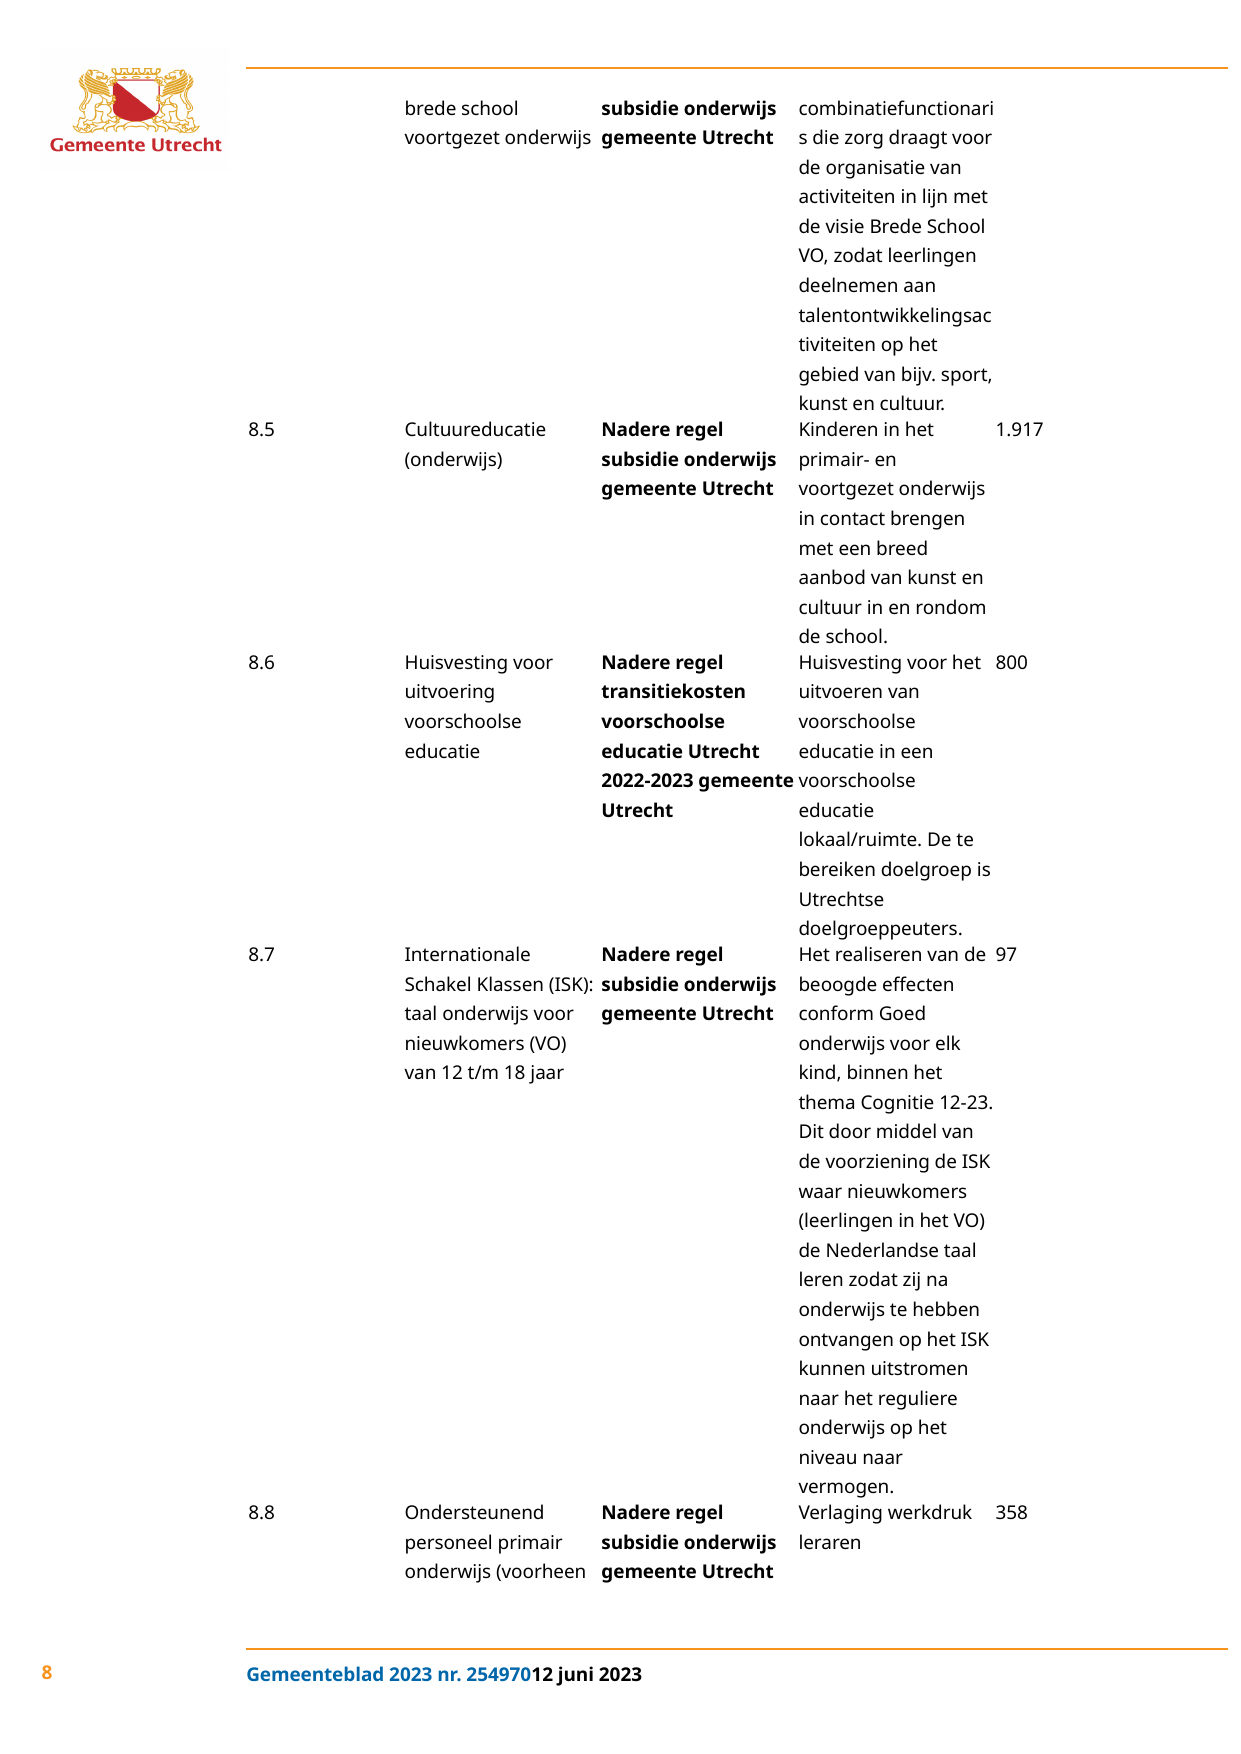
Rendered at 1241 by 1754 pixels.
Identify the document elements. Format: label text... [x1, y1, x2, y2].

table_cell Nadere regel transitiekosten voorschoolse educatie Utrecht 2022-2023 gemeente Utrecht [601, 649, 798, 941]
table_cell Nadere regel subsidie onderwijs gemeente Utrecht [601, 1499, 798, 1584]
table_cell [248, 95, 404, 416]
table_cell 8.8 [248, 1499, 404, 1584]
table_cell subsidie onderwijs gemeente Utrecht [601, 95, 798, 416]
table_cell Nadere regel subsidie onderwijs gemeente Utrecht [601, 416, 798, 649]
table_cell 1.917 [995, 416, 1152, 649]
table_cell combinatiefunctionaris die zorg draagt voor de organisatie van activiteiten in lijn met de visie Brede School VO, zodat leerlingen deelnemen aan talentontwikkelingsactiviteiten op het gebied van bijv. sport, kunst en cultuur. [798, 95, 995, 416]
table_cell Ondersteunend personeel primair onderwijs (voorheen [404, 1499, 601, 1584]
table_cell 8.7 [248, 941, 404, 1499]
table_cell Huisvesting voor het uitvoeren van voorschoolse educatie in een voorschoolse educatie lokaal/ruimte. De te bereiken doelgroep is Utrechtse doelgroeppeuters. [798, 649, 995, 941]
table_cell brede school voortgezet onderwijs [404, 95, 601, 416]
table_cell 358 [995, 1499, 1152, 1584]
table_cell [995, 95, 1152, 416]
table_cell Nadere regel subsidie onderwijs gemeente Utrecht [601, 941, 798, 1499]
table_cell 8.6 [248, 649, 404, 941]
table_cell 8.5 [248, 416, 404, 649]
table_cell Kinderen in het primair- en voortgezet onderwijs in contact brengen met een breed aanbod van kunst en cultuur in en rondom de school. [798, 416, 995, 649]
table_cell Internationale Schakel Klassen (ISK): taal onderwijs voor nieuwkomers (VO) van 12 t/m 18 jaar [404, 941, 601, 1499]
table_cell Het realiseren van de beoogde effecten conform Goed onderwijs voor elk kind, binnen het thema Cognitie 12-23. Dit door middel van de voorziening de ISK waar nieuwkomers (leerlingen in het VO) de Nederlandse taal leren zodat zij na onderwijs te hebben ontvangen op het ISK kunnen uitstromen naar het reguliere onderwijs op het niveau naar vermogen. [798, 941, 995, 1499]
table_cell Huisvesting voor uitvoering voorschoolse educatie [404, 649, 601, 941]
picture [41, 47, 231, 172]
table_cell Verlaging werkdruk leraren [798, 1499, 995, 1584]
table_cell 97 [995, 941, 1152, 1499]
table_cell Cultuureducatie (onderwijs) [404, 416, 601, 649]
table_cell 800 [995, 649, 1152, 941]
